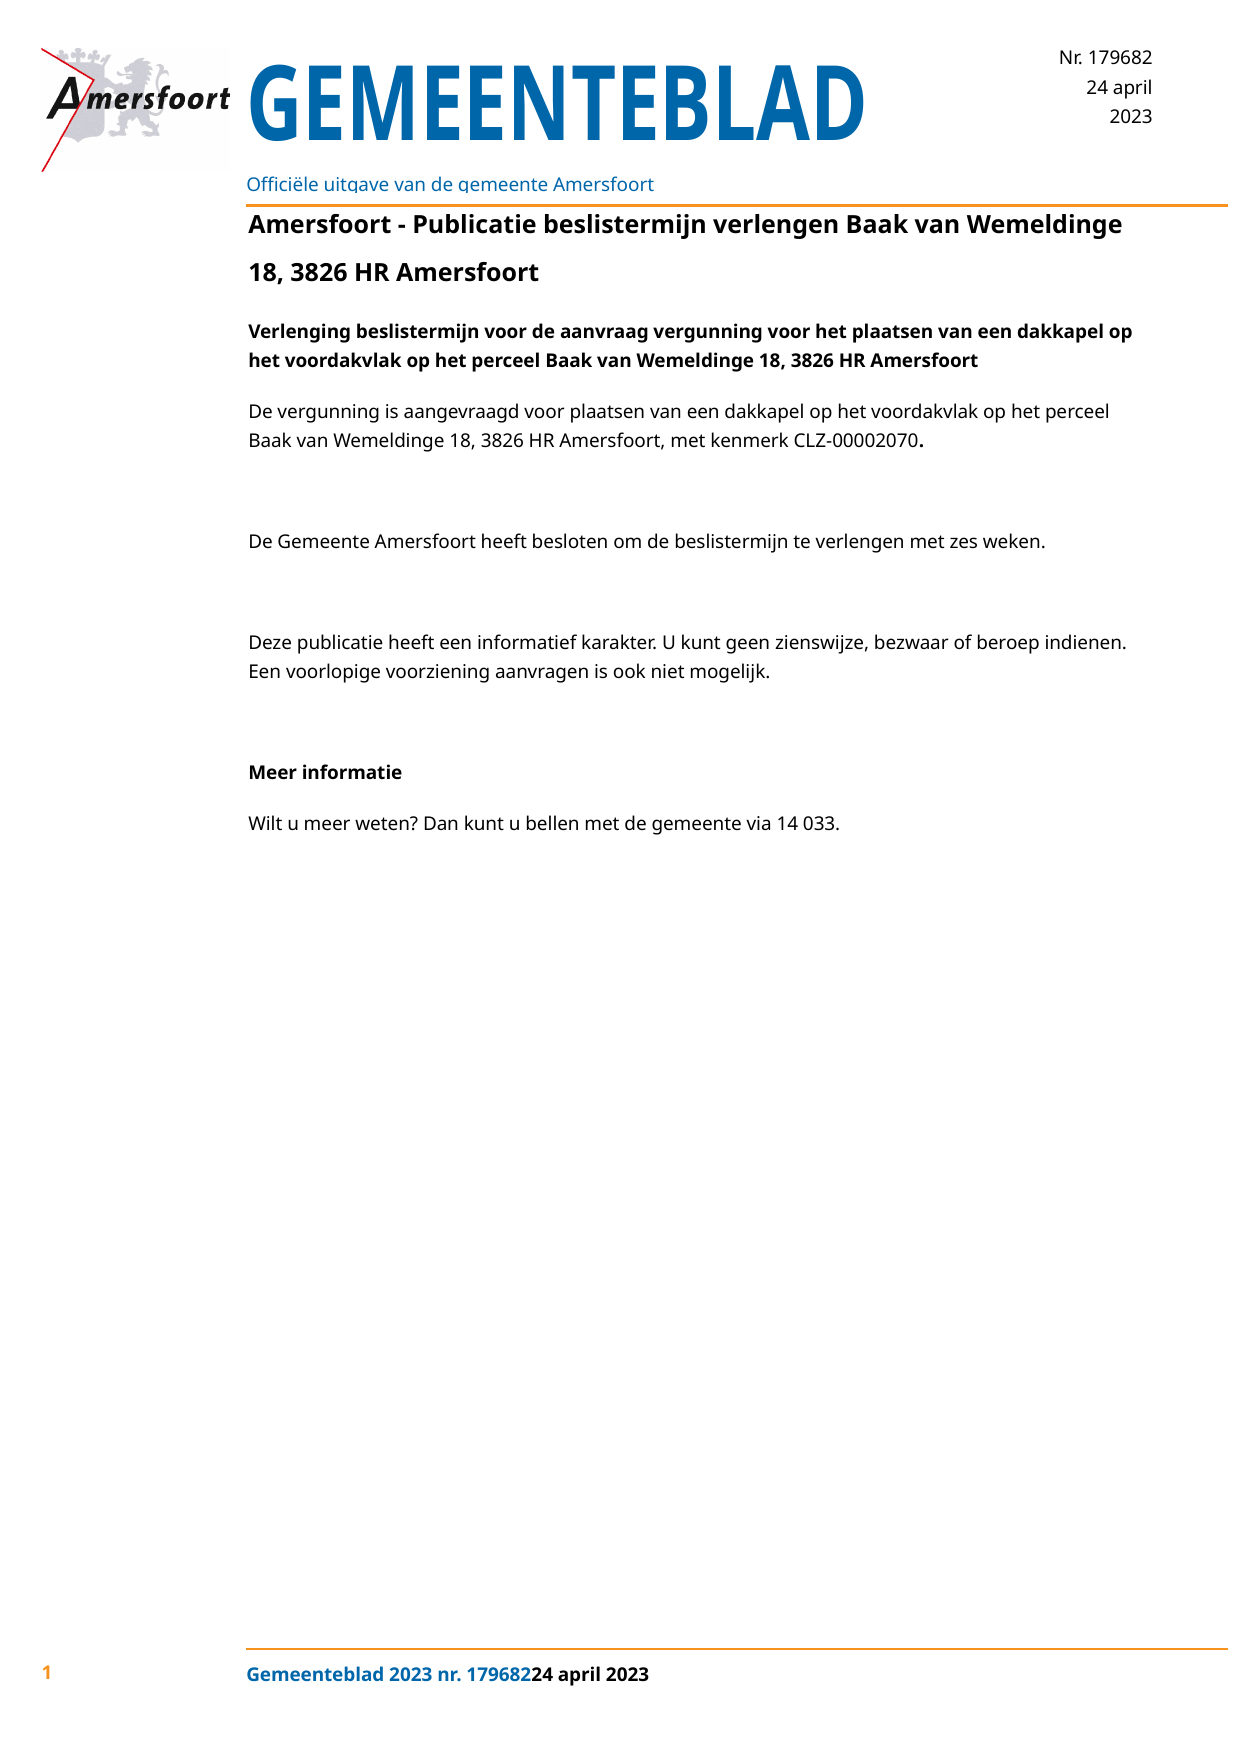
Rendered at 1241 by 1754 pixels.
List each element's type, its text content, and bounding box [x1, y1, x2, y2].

text De Gemeente Amersfoort heeft besloten om de beslistermijn te verlengen met zes weken. [248, 528, 1152, 554]
text Deze publicatie heeft een informatief karakter. U kunt geen zienswijze, bezwaar of beroep indienen. Een voorlopige voorziening aanvragen is ook niet mogelijk. [248, 629, 1152, 684]
text Wilt u meer weten? Dan kunt u bellen met de gemeente via 14 033. [248, 810, 1152, 836]
text Meer informatie [248, 759, 1152, 785]
text Verlenging beslistermijn voor de aanvraag vergunning voor het plaatsen van een dakkapel op het voordakvlak op het perceel Baak van Wemeldinge 18, 3826 HR Amersfoort [248, 318, 1152, 373]
text De vergunning is aangevraagd voor plaatsen van een dakkapel op het voordakvlak op het perceel Baak van Wemeldinge 18, 3826 HR Amersfoort, met kenmerk CLZ-00002070. [248, 398, 1152, 453]
picture [41, 47, 231, 172]
text Amersfoort - Publicatie beslistermijn verlengen Baak van Wemeldinge 18, 3826 HR Amersfoort [248, 207, 1152, 288]
